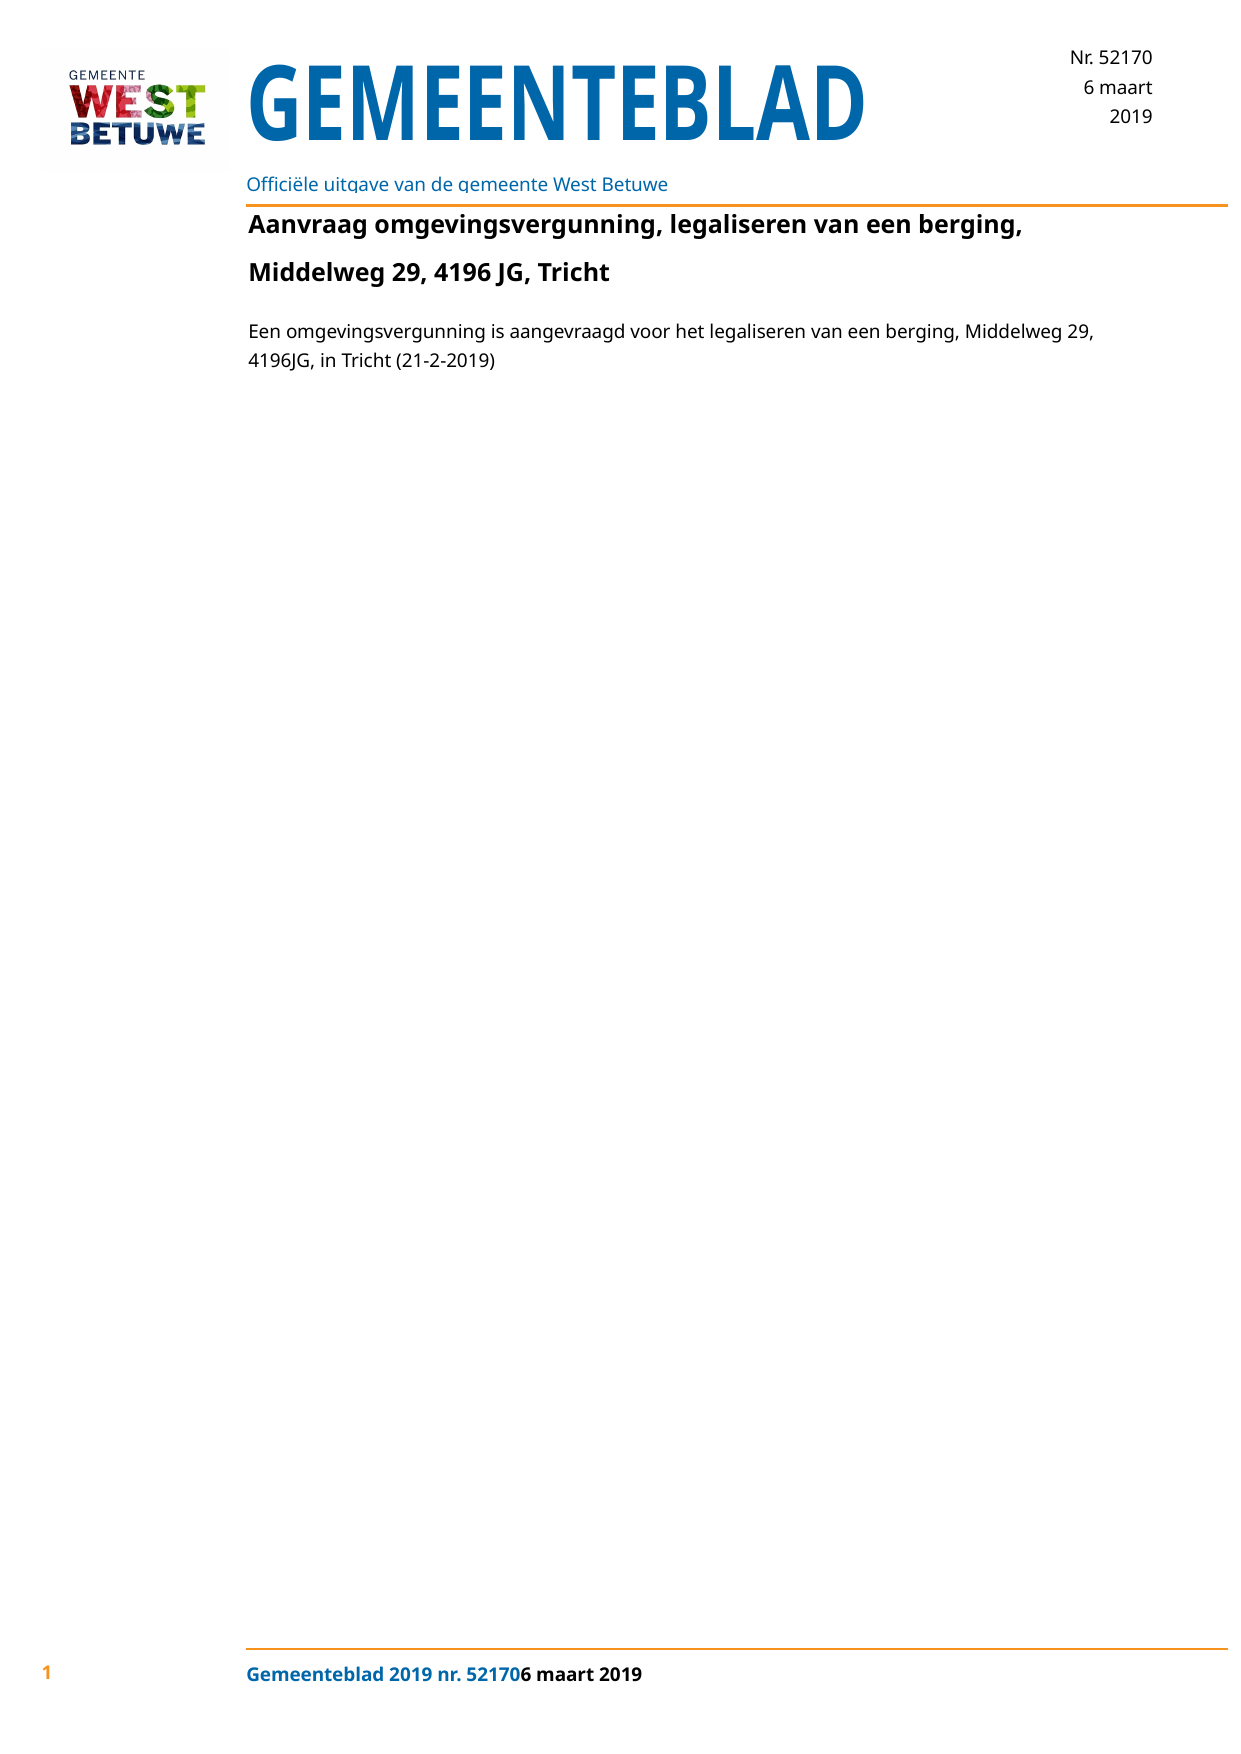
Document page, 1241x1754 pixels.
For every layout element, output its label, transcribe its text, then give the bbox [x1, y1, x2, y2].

text Een omgevingsvergunning is aangevraagd voor het legaliseren van een berging, Middelweg 29, 4196JG, in Tricht (21-2-2019) [248, 318, 1152, 373]
text Aanvraag omgevingsvergunning, legaliseren van een berging, Middelweg 29, 4196 JG, Tricht [248, 207, 1152, 288]
picture [41, 47, 231, 172]
